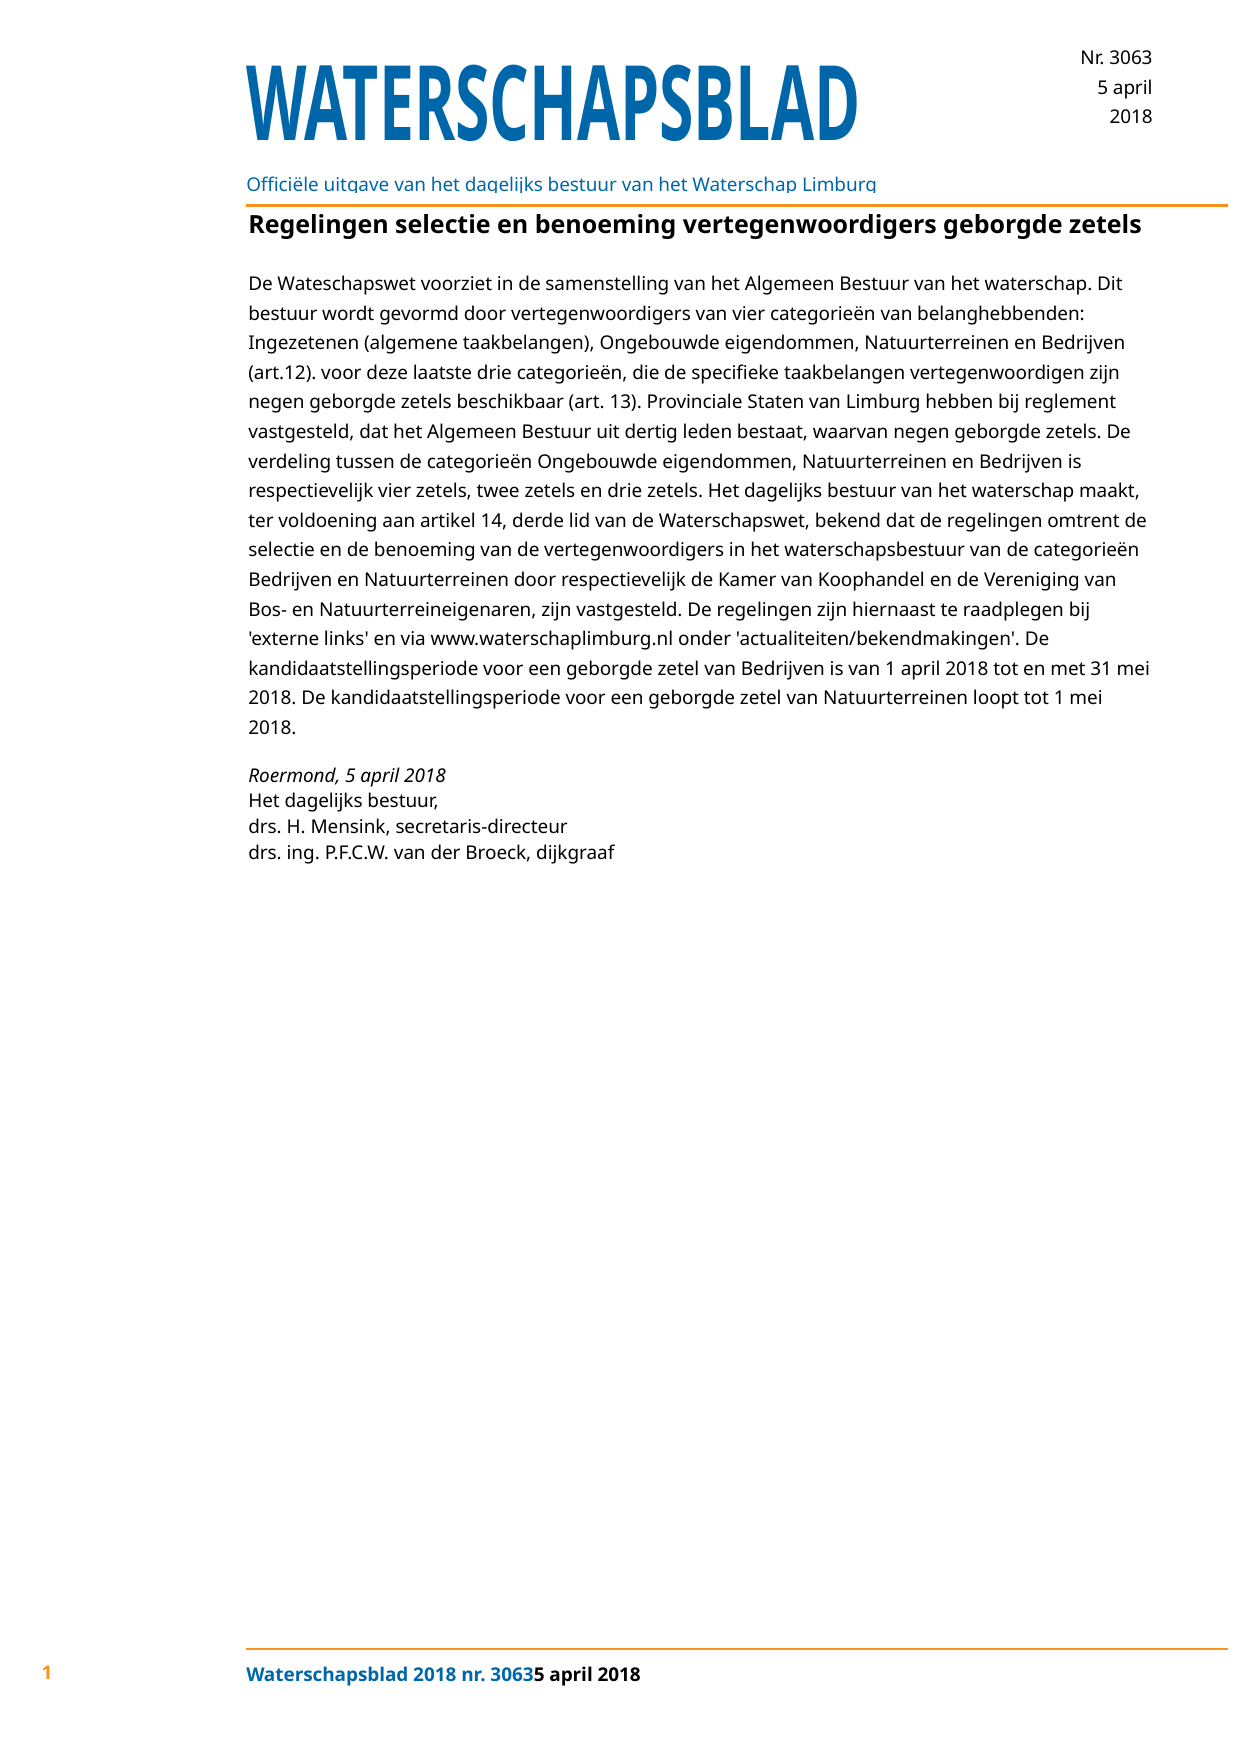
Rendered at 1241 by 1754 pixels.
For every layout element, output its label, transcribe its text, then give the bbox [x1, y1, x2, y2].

picture [41, 47, 231, 172]
text drs. H. Mensink, secretaris-directeur [248, 813, 1152, 839]
text Het dagelijks bestuur, [248, 788, 1152, 813]
text De Wateschapswet voorziet in de samenstelling van het Algemeen Bestuur van het waterschap. Dit bestuur wordt gevormd door vertegenwoordigers van vier categorieën van belanghebbenden: Ingezetenen (algemene taakbelangen), Ongebouwde eigendommen, Natuurterreinen en Bedrijven (art.12). voor deze laatste drie categorieën, die de specifieke taakbelangen vertegenwoordigen zijn negen geborgde zetels beschikbaar (art. 13). Provinciale Staten van Limburg hebben bij reglement vastgesteld, dat het Algemeen Bestuur uit dertig leden bestaat, waarvan negen geborgde zetels. De verdeling tussen de categorieën Ongebouwde eigendommen, Natuurterreinen en Bedrijven is respectievelijk vier zetels, twee zetels en drie zetels. Het dagelijks bestuur van het waterschap maakt, ter voldoening aan artikel 14, derde lid van de Waterschapswet, bekend dat de regelingen omtrent de selectie en de benoeming van de vertegenwoordigers in het waterschapsbestuur van de categorieën Bedrijven en Natuurterreinen door respectievelijk de Kamer van Koophandel en de Vereniging van Bos- en Natuurterreineigenaren, zijn vastgesteld. De regelingen zijn hiernaast te raadplegen bij 'externe links' en via www.waterschaplimburg.nl onder 'actualiteiten/bekendmakingen'. De kandidaatstellingsperiode voor een geborgde zetel van Bedrijven is van 1 april 2018 tot en met 31 mei 2018. De kandidaatstellingsperiode voor een geborgde zetel van Natuurterreinen loopt tot 1 mei 2018. [248, 270, 1152, 740]
text Roermond, 5 april 2018 [248, 762, 1152, 788]
text Regelingen selectie en benoeming vertegenwoordigers geborgde zetels [248, 207, 1152, 241]
text drs. ing. P.F.C.W. van der Broeck, dijkgraaf [248, 839, 1152, 865]
